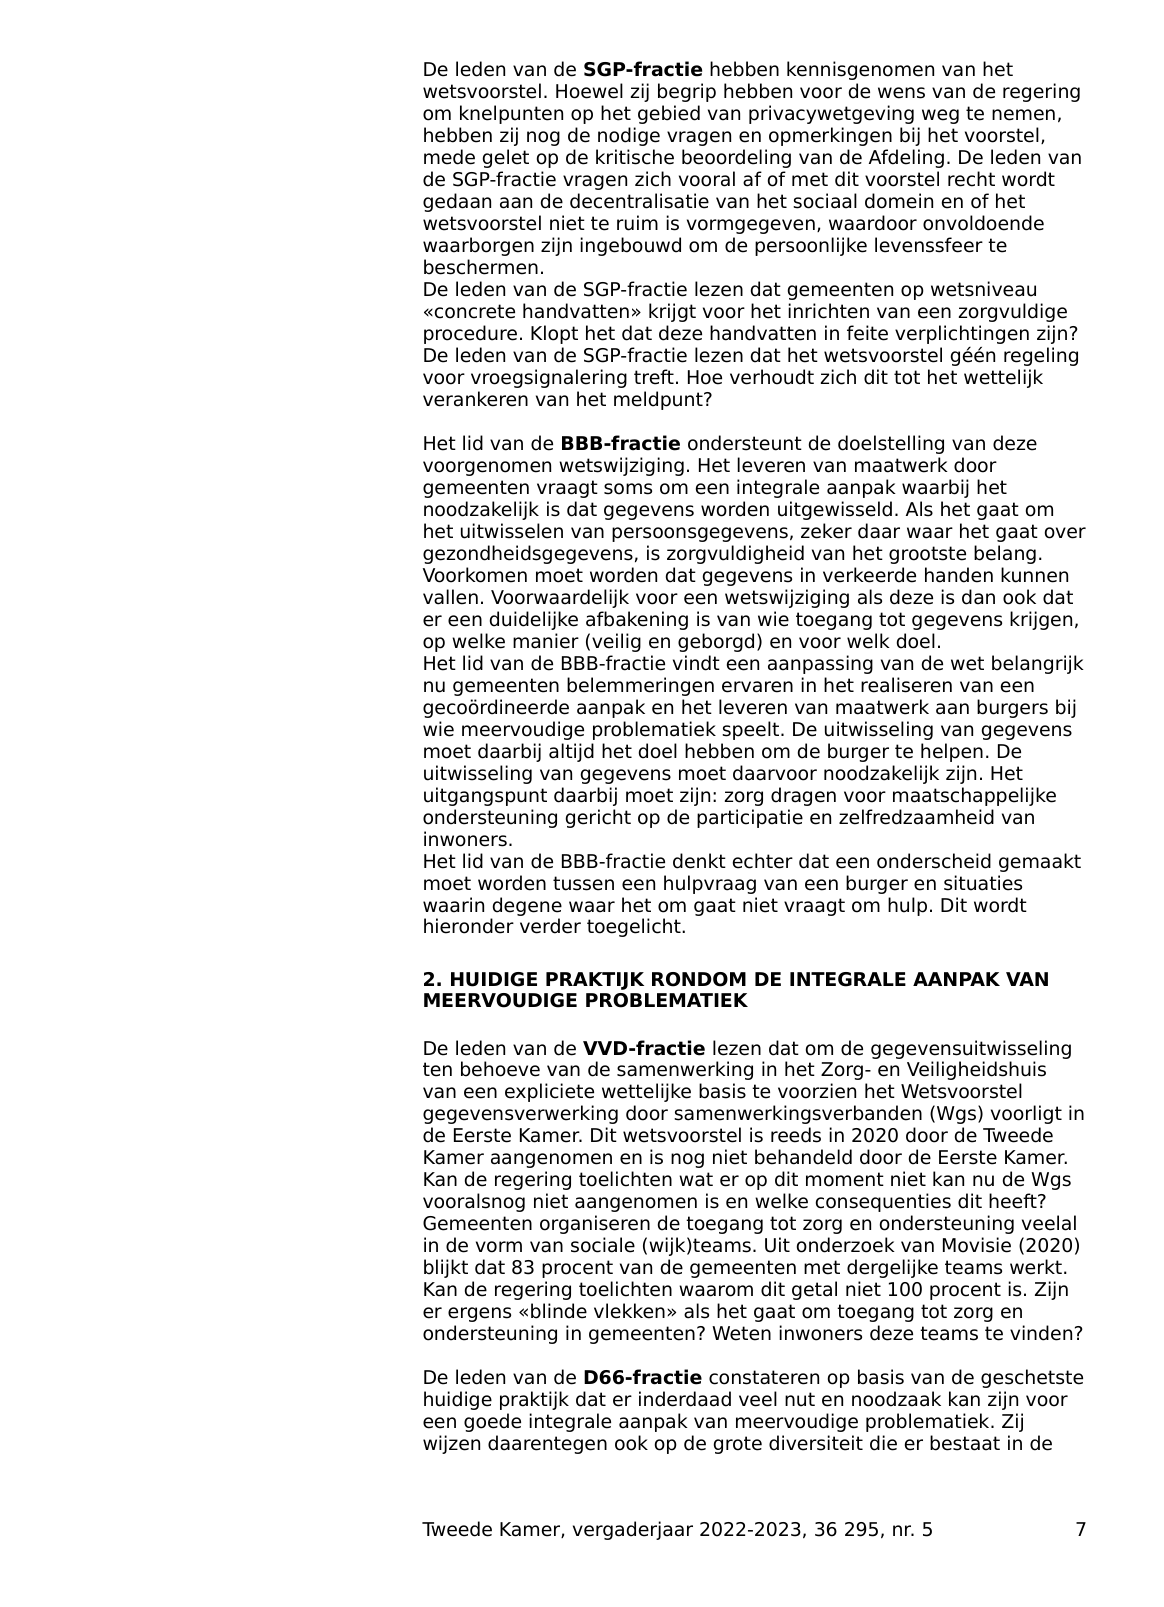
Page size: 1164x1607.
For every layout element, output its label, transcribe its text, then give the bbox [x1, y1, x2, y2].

text Gemeenten organiseren de toegang tot zorg en ondersteuning veelal in de vorm van sociale (wijk)teams. Uit onderzoek van Movisie (2020) blijkt dat 83 procent van de gemeenten met dergelijke teams werkt. Kan de regering toelichten waarom dit getal niet 100 procent is. Zijn er ergens «blinde vlekken» als het gaat om toegang tot zorg en ondersteuning in gemeenten? Weten inwoners deze teams te vinden? [422, 1213, 1087, 1345]
text De leden van de D66-fractie constateren op basis van de geschetste huidige praktijk dat er inderdaad veel nut en noodzaak kan zijn voor een goede integrale aanpak van meervoudige problematiek. Zij wijzen daarentegen ook op de grote diversiteit die er bestaat in de [422, 1367, 1087, 1455]
text De leden van de SGP-fractie lezen dat het wetsvoorstel géén regeling voor vroegsignalering treft. Hoe verhoudt zich dit tot het wettelijk verankeren van het meldpunt? [422, 345, 1087, 411]
text Het lid van de BBB-fractie denkt echter dat een onderscheid gemaakt moet worden tussen een hulpvraag van een burger en situaties waarin degene waar het om gaat niet vraagt om hulp. Dit wordt hieronder verder toegelicht. [422, 851, 1087, 938]
text De leden van de SGP-fractie hebben kennisgenomen van het wetsvoorstel. Hoewel zij begrip hebben voor de wens van de regering om knelpunten op het gebied van privacywetgeving weg te nemen, hebben zij nog de nodige vragen en opmerkingen bij het voorstel, mede gelet op de kritische beoordeling van de Afdeling. De leden van de SGP-fractie vragen zich vooral af of met dit voorstel recht wordt gedaan aan de decentralisatie van het sociaal domein en of het wetsvoorstel niet te ruim is vormgegeven, waardoor onvoldoende waarborgen zijn ingebouwd om de persoonlijke levenssfeer te beschermen. [422, 59, 1087, 279]
text De leden van de SGP-fractie lezen dat gemeenten op wetsniveau «concrete handvatten» krijgt voor het inrichten van een zorgvuldige procedure. Klopt het dat deze handvatten in feite verplichtingen zijn? [422, 279, 1087, 345]
text Het lid van de BBB-fractie vindt een aanpassing van de wet belangrijk nu gemeenten belemmeringen ervaren in het realiseren van een gecoördineerde aanpak en het leveren van maatwerk aan burgers bij wie meervoudige problematiek speelt. De uitwisseling van gegevens moet daarbij altijd het doel hebben om de burger te helpen. De uitwisseling van gegevens moet daarvoor noodzakelijk zijn. Het uitgangspunt daarbij moet zijn: zorg dragen voor maatschappelijke ondersteuning gericht op de participatie en zelfredzaamheid van inwoners. [422, 653, 1087, 851]
text Het lid van de BBB-fractie ondersteunt de doelstelling van deze voorgenomen wetswijziging. Het leveren van maatwerk door gemeenten vraagt soms om een integrale aanpak waarbij het noodzakelijk is dat gegevens worden uitgewisseld. Als het gaat om het uitwisselen van persoonsgegevens, zeker daar waar het gaat over gezondheidsgegevens, is zorgvuldigheid van het grootste belang. Voorkomen moet worden dat gegevens in verkeerde handen kunnen vallen. Voorwaardelijk voor een wetswijziging als deze is dan ook dat er een duidelijke afbakening is van wie toegang tot gegevens krijgen, op welke manier (veilig en geborgd) en voor welk doel. [422, 433, 1087, 653]
subtitle 2. HUIDIGE PRAKTIJK RONDOM DE INTEGRALE AANPAK VAN MEERVOUDIGE PROBLEMATIEK [422, 968, 1087, 1012]
text De leden van de VVD-fractie lezen dat om de gegevensuitwisseling ten behoeve van de samenwerking in het Zorg- en Veiligheidshuis van een expliciete wettelijke basis te voorzien het Wetsvoorstel gegevensverwerking door samenwerkingsverbanden (Wgs) voorligt in de Eerste Kamer. Dit wetsvoorstel is reeds in 2020 door de Tweede Kamer aangenomen en is nog niet behandeld door de Eerste Kamer. Kan de regering toelichten wat er op dit moment niet kan nu de Wgs vooralsnog niet aangenomen is en welke consequenties dit heeft? [422, 1037, 1087, 1213]
